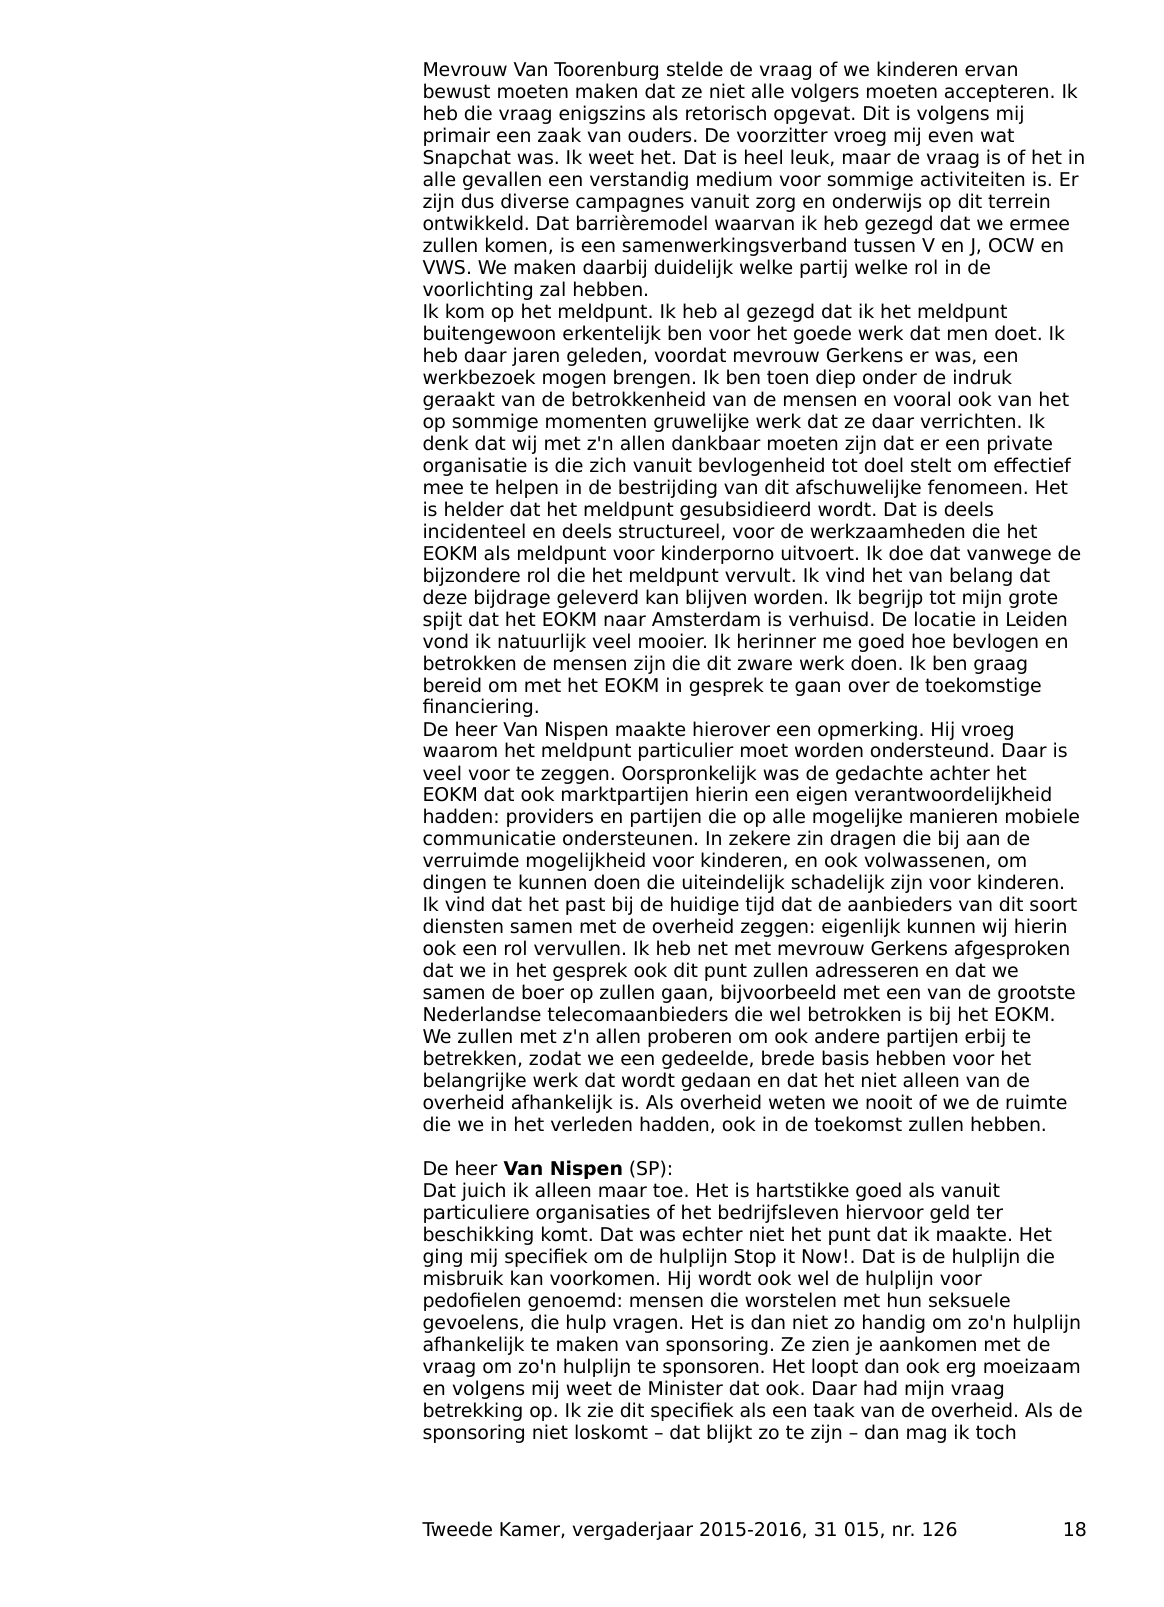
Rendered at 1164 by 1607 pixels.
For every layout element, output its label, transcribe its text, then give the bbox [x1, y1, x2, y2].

text Ik kom op het meldpunt. Ik heb al gezegd dat ik het meldpunt buitengewoon erkentelijk ben voor het goede werk dat men doet. Ik heb daar jaren geleden, voordat mevrouw Gerkens er was, een werkbezoek mogen brengen. Ik ben toen diep onder de indruk geraakt van de betrokkenheid van de mensen en vooral ook van het op sommige momenten gruwelijke werk dat ze daar verrichten. Ik denk dat wij met z'n allen dankbaar moeten zijn dat er een private organisatie is die zich vanuit bevlogenheid tot doel stelt om effectief mee te helpen in de bestrijding van dit afschuwelijke fenomeen. Het is helder dat het meldpunt gesubsidieerd wordt. Dat is deels incidenteel en deels structureel, voor de werkzaamheden die het EOKM als meldpunt voor kinderporno uitvoert. Ik doe dat vanwege de bijzondere rol die het meldpunt vervult. Ik vind het van belang dat deze bijdrage geleverd kan blijven worden. Ik begrijp tot mijn grote spijt dat het EOKM naar Amsterdam is verhuisd. De locatie in Leiden vond ik natuurlijk veel mooier. Ik herinner me goed hoe bevlogen en betrokken de mensen zijn die dit zware werk doen. Ik ben graag bereid om met het EOKM in gesprek te gaan over de toekomstige financiering. [422, 301, 1087, 718]
text De heer Van Nispen (SP): [422, 1158, 1087, 1180]
text Mevrouw Van Toorenburg stelde de vraag of we kinderen ervan bewust moeten maken dat ze niet alle volgers moeten accepteren. Ik heb die vraag enigszins als retorisch opgevat. Dit is volgens mij primair een zaak van ouders. De voorzitter vroeg mij even wat Snapchat was. Ik weet het. Dat is heel leuk, maar de vraag is of het in alle gevallen een verstandig medium voor sommige activiteiten is. Er zijn dus diverse campagnes vanuit zorg en onderwijs op dit terrein ontwikkeld. Dat barrièremodel waarvan ik heb gezegd dat we ermee zullen komen, is een samenwerkingsverband tussen V en J, OCW en VWS. We maken daarbij duidelijk welke partij welke rol in de voorlichting zal hebben. [422, 59, 1087, 301]
text Dat juich ik alleen maar toe. Het is hartstikke goed als vanuit particuliere organisaties of het bedrijfsleven hiervoor geld ter beschikking komt. Dat was echter niet het punt dat ik maakte. Het ging mij specifiek om de hulplijn Stop it Now!. Dat is de hulplijn die misbruik kan voorkomen. Hij wordt ook wel de hulplijn voor pedofielen genoemd: mensen die worstelen met hun seksuele gevoelens, die hulp vragen. Het is dan niet zo handig om zo'n hulplijn afhankelijk te maken van sponsoring. Ze zien je aankomen met de vraag om zo'n hulplijn te sponsoren. Het loopt dan ook erg moeizaam en volgens mij weet de Minister dat ook. Daar had mijn vraag betrekking op. Ik zie dit specifiek als een taak van de overheid. Als de sponsoring niet loskomt – dat blijkt zo te zijn – dan mag ik toch [422, 1180, 1087, 1444]
text De heer Van Nispen maakte hierover een opmerking. Hij vroeg waarom het meldpunt particulier moet worden ondersteund. Daar is veel voor te zeggen. Oorspronkelijk was de gedachte achter het EOKM dat ook marktpartijen hierin een eigen verantwoordelijkheid hadden: providers en partijen die op alle mogelijke manieren mobiele communicatie ondersteunen. In zekere zin dragen die bij aan de verruimde mogelijkheid voor kinderen, en ook volwassenen, om dingen te kunnen doen die uiteindelijk schadelijk zijn voor kinderen. Ik vind dat het past bij de huidige tijd dat de aanbieders van dit soort diensten samen met de overheid zeggen: eigenlijk kunnen wij hierin ook een rol vervullen. Ik heb net met mevrouw Gerkens afgesproken dat we in het gesprek ook dit punt zullen adresseren en dat we samen de boer op zullen gaan, bijvoorbeeld met een van de grootste Nederlandse telecomaanbieders die wel betrokken is bij het EOKM. We zullen met z'n allen proberen om ook andere partijen erbij te betrekken, zodat we een gedeelde, brede basis hebben voor het belangrijke werk dat wordt gedaan en dat het niet alleen van de overheid afhankelijk is. Als overheid weten we nooit of we de ruimte die we in het verleden hadden, ook in de toekomst zullen hebben. [422, 718, 1087, 1136]
